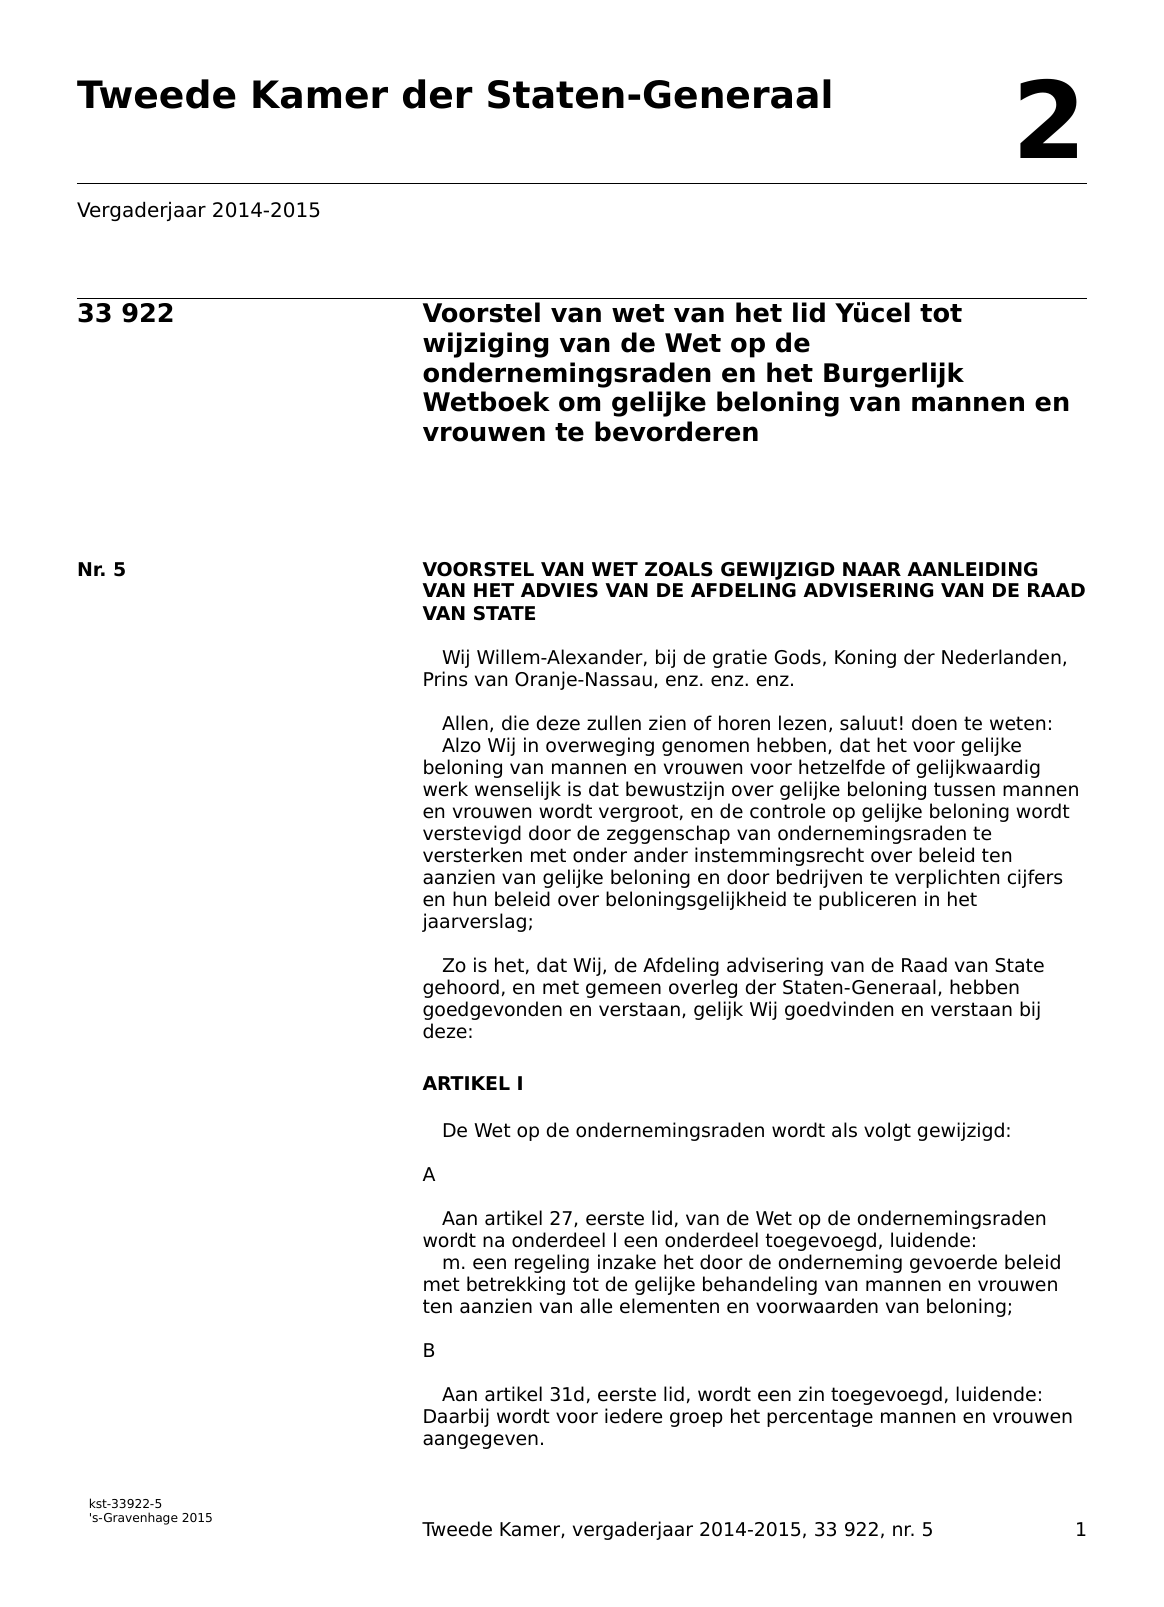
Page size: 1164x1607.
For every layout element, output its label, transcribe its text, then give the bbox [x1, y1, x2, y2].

text kst-33922-5 [88, 1497, 323, 1511]
table_header 2 [886, 59, 1087, 183]
text Aan artikel 27, eerste lid, van de Wet op de ondernemingsraden wordt na onderdeel l een onderdeel toegevoegd, luidende: [422, 1208, 1087, 1252]
text B [422, 1340, 1087, 1362]
table_header Tweede Kamer der Staten-Generaal [77, 59, 886, 183]
text 's-Gravenhage 2015 [88, 1511, 323, 1525]
table_cell Vergaderjaar 2014-2015 [77, 184, 1087, 298]
text Aan artikel 31d, eerste lid, wordt een zin toegevoegd, luidende: Daarbij wordt voor iedere groep het percentage mannen en vrouwen aangegeven. [422, 1384, 1087, 1450]
text De Wet op de ondernemingsraden wordt als volgt gewijzigd: [422, 1119, 1087, 1142]
text Allen, die deze zullen zien of horen lezen, saluut! doen te weten: [422, 713, 1087, 735]
text Alzo Wij in overweging genomen hebben, dat het voor gelijke beloning van mannen en vrouwen voor hetzelfde of gelijkwaardig werk wenselijk is dat bewustzijn over gelijke beloning tussen mannen en vrouwen wordt vergroot, en de controle op gelijke beloning wordt verstevigd door de zeggenschap van ondernemingsraden te versterken met onder ander instemmingsrecht over beleid ten aanzien van gelijke beloning en door bedrijven te verplichten cijfers en hun beleid over beloningsgelijkheid te publiceren in het jaarverslag; [422, 735, 1087, 932]
subtitle ARTIKEL I [422, 1073, 1087, 1094]
subtitle Nr. 5 VOORSTEL VAN WET ZOALS GEWIJZIGD NAAR AANLEIDING VAN HET ADVIES VAN DE AFDELING ADVISERING VAN DE RAAD VAN STATE [77, 558, 1087, 624]
text Wij Willem-Alexander, bij de gratie Gods, Koning der Nederlanden, Prins van Oranje-Nassau, enz. enz. enz. [422, 647, 1087, 691]
text m. een regeling inzake het door de onderneming gevoerde beleid met betrekking tot de gelijke behandeling van mannen en vrouwen ten aanzien van alle elementen en voorwaarden van beloning; [422, 1252, 1087, 1318]
text A [422, 1164, 1087, 1186]
text Zo is het, dat Wij, de Afdeling advisering van de Raad van State gehoord, en met gemeen overleg der Staten-Generaal, hebben goedgevonden en verstaan, gelijk Wij goedvinden en verstaan bij deze: [422, 955, 1087, 1043]
subtitle 33 922 Voorstel van wet van het lid Yücel tot wijziging van de Wet op de ondernemingsraden en het Burgerlijk Wetboek om gelijke beloning van mannen en vrouwen te bevorderen [77, 299, 1087, 447]
